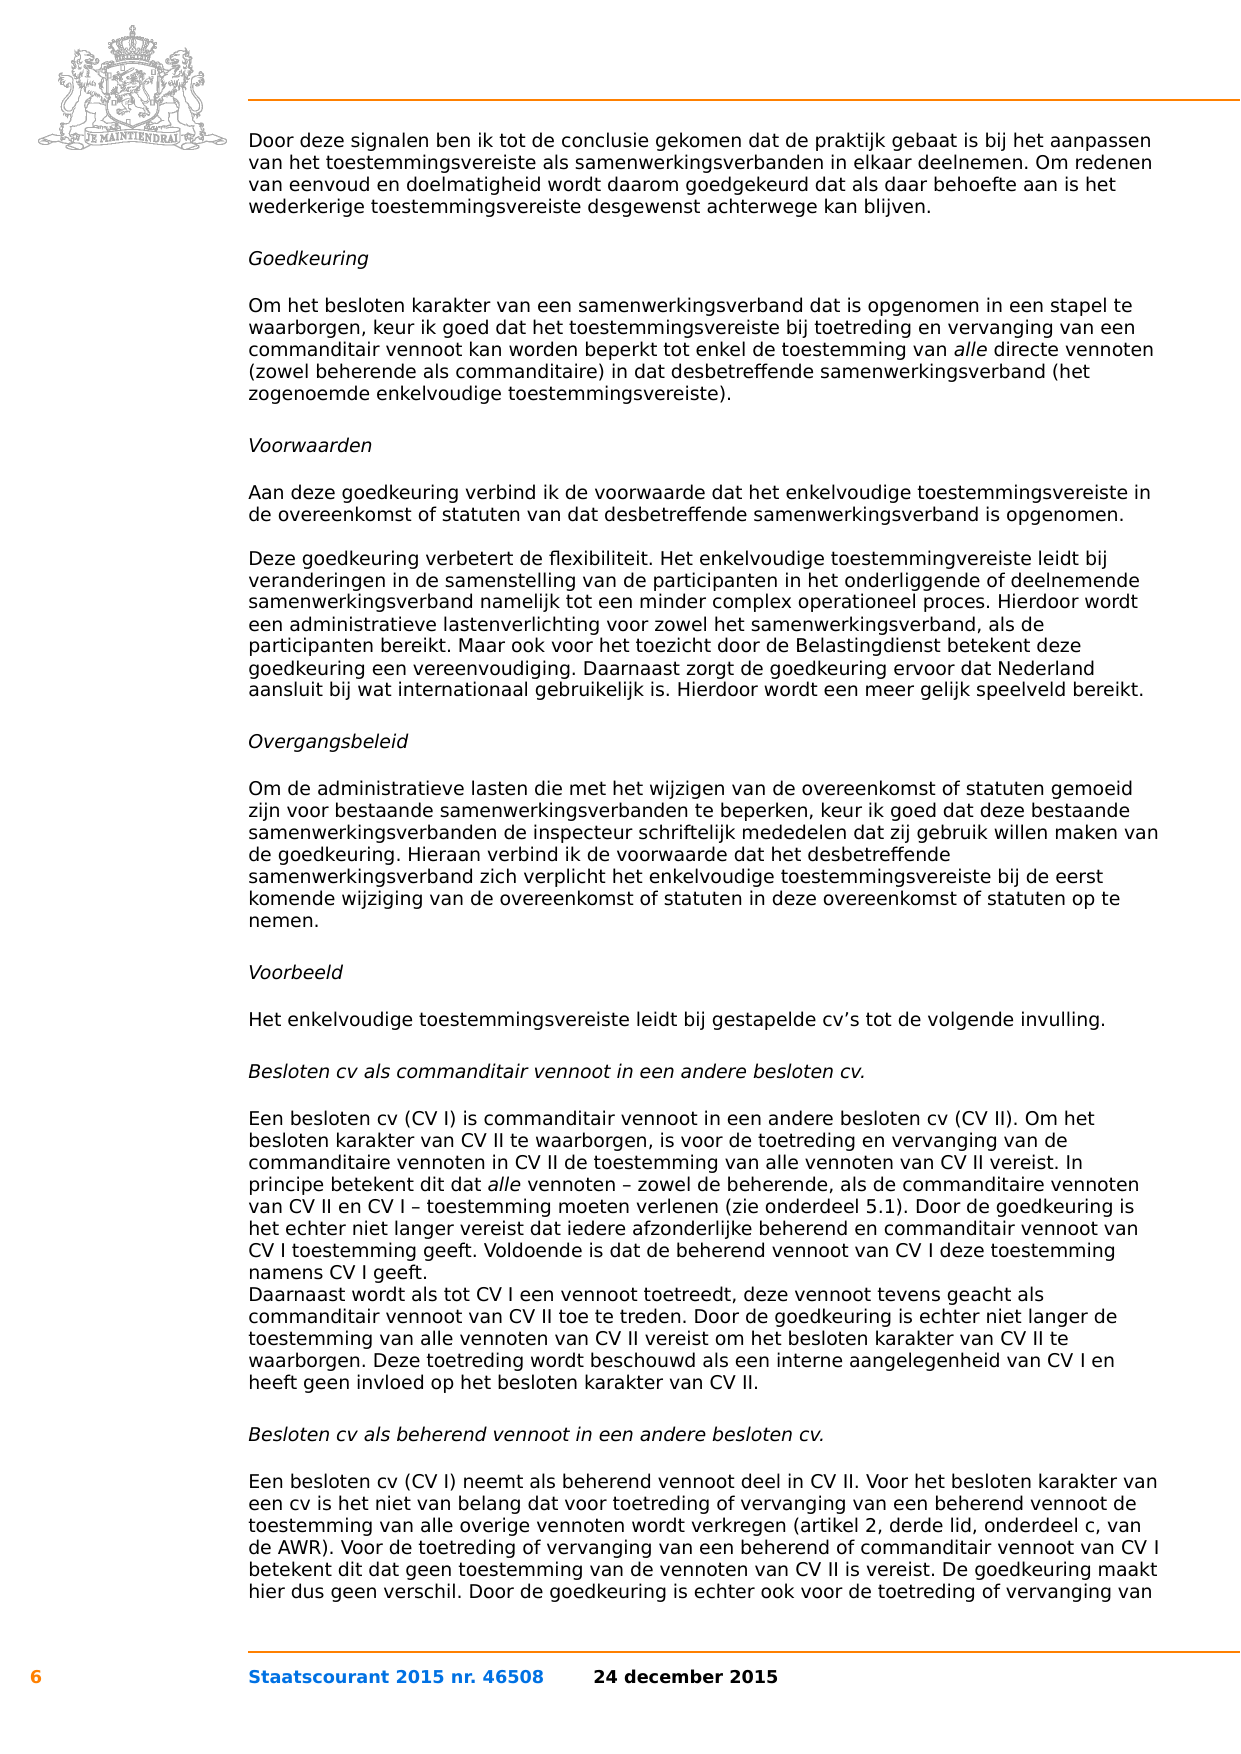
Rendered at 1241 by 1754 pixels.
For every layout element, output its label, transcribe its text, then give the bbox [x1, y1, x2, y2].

text Een besloten cv (CV I) is commanditair vennoot in een andere besloten cv (CV II). Om het besloten karakter van CV II te waarborgen, is voor de toetreding en vervanging van de commanditaire vennoten in CV II de toestemming van alle vennoten van CV II vereist. In principe betekent dit dat alle vennoten – zowel de beherende, als de commanditaire vennoten van CV II en CV I – toestemming moeten verlenen (zie onderdeel 5.1). Door de goedkeuring is het echter niet langer vereist dat iedere afzonderlijke beherend en commanditair vennoot van CV I toestemming geeft. Voldoende is dat de beherend vennoot van CV I deze toestemming namens CV I geeft. [248, 1108, 1163, 1284]
text Om de administratieve lasten die met het wijzigen van de overeenkomst of statuten gemoeid zijn voor bestaande samenwerkingsverbanden te beperken, keur ik goed dat deze bestaande samenwerkingsverbanden de inspecteur schriftelijk mededelen dat zij gebruik willen maken van de goedkeuring. Hieraan verbind ik de voorwaarde dat het desbetreffende samenwerkingsverband zich verplicht het enkelvoudige toestemmingsvereiste bij de eerst komende wijziging van de overeenkomst of statuten in deze overeenkomst of statuten op te nemen. [248, 778, 1163, 932]
subtitle Goedkeuring [248, 248, 1163, 270]
subtitle Besloten cv als commanditair vennoot in een andere besloten cv. [248, 1061, 1163, 1083]
subtitle Overgangsbeleid [248, 731, 1163, 753]
picture [38, 25, 227, 150]
text Deze goedkeuring verbetert de flexibiliteit. Het enkelvoudige toestemmingvereiste leidt bij veranderingen in de samenstelling van de participanten in het onderliggende of deelnemende samenwerkingsverband namelijk tot een minder complex operationeel proces. Hierdoor wordt een administratieve lastenverlichting voor zowel het samenwerkingsverband, als de participanten bereikt. Maar ook voor het toezicht door de Belastingdienst betekent deze goedkeuring een vereenvoudiging. Daarnaast zorgt de goedkeuring ervoor dat Nederland aansluit bij wat internationaal gebruikelijk is. Hierdoor wordt een meer gelijk speelveld bereikt. [248, 547, 1163, 701]
text Daarnaast wordt als tot CV I een vennoot toetreedt, deze vennoot tevens geacht als commanditair vennoot van CV II toe te treden. Door de goedkeuring is echter niet langer de toestemming van alle vennoten van CV II vereist om het besloten karakter van CV II te waarborgen. Deze toetreding wordt beschouwd als een interne aangelegenheid van CV I en heeft geen invloed op het besloten karakter van CV II. [248, 1284, 1163, 1394]
subtitle Besloten cv als beherend vennoot in een andere besloten cv. [248, 1424, 1163, 1446]
text Door deze signalen ben ik tot de conclusie gekomen dat de praktijk gebaat is bij het aanpassen van het toestemmingsvereiste als samenwerkingsverbanden in elkaar deelnemen. Om redenen van eenvoud en doelmatigheid wordt daarom goedgekeurd dat als daar behoefte aan is het wederkerige toestemmingsvereiste desgewenst achterwege kan blijven. [248, 130, 1163, 218]
subtitle Voorwaarden [248, 435, 1163, 457]
text Een besloten cv (CV I) neemt als beherend vennoot deel in CV II. Voor het besloten karakter van een cv is het niet van belang dat voor toetreding of vervanging van een beherend vennoot de toestemming van alle overige vennoten wordt verkregen (artikel 2, derde lid, onderdeel c, van de AWR). Voor de toetreding of vervanging van een beherend of commanditair vennoot van CV I betekent dit dat geen toestemming van de vennoten van CV II is vereist. De goedkeuring maakt hier dus geen verschil. Door de goedkeuring is echter ook voor de toetreding of vervanging van [248, 1471, 1163, 1603]
subtitle Voorbeeld [248, 962, 1163, 984]
text Om het besloten karakter van een samenwerkingsverband dat is opgenomen in een stapel te waarborgen, keur ik goed dat het toestemmingsvereiste bij toetreding en vervanging van een commanditair vennoot kan worden beperkt tot enkel de toestemming van alle directe vennoten (zowel beherende als commanditaire) in dat desbetreffende samenwerkingsverband (het zogenoemde enkelvoudige toestemmingsvereiste). [248, 295, 1163, 405]
text Het enkelvoudige toestemmingsvereiste leidt bij gestapelde cv’s tot de volgende invulling. [248, 1009, 1163, 1031]
text Aan deze goedkeuring verbind ik de voorwaarde dat het enkelvoudige toestemmingsvereiste in de overeenkomst of statuten van dat desbetreffende samenwerkingsverband is opgenomen. [248, 482, 1163, 526]
